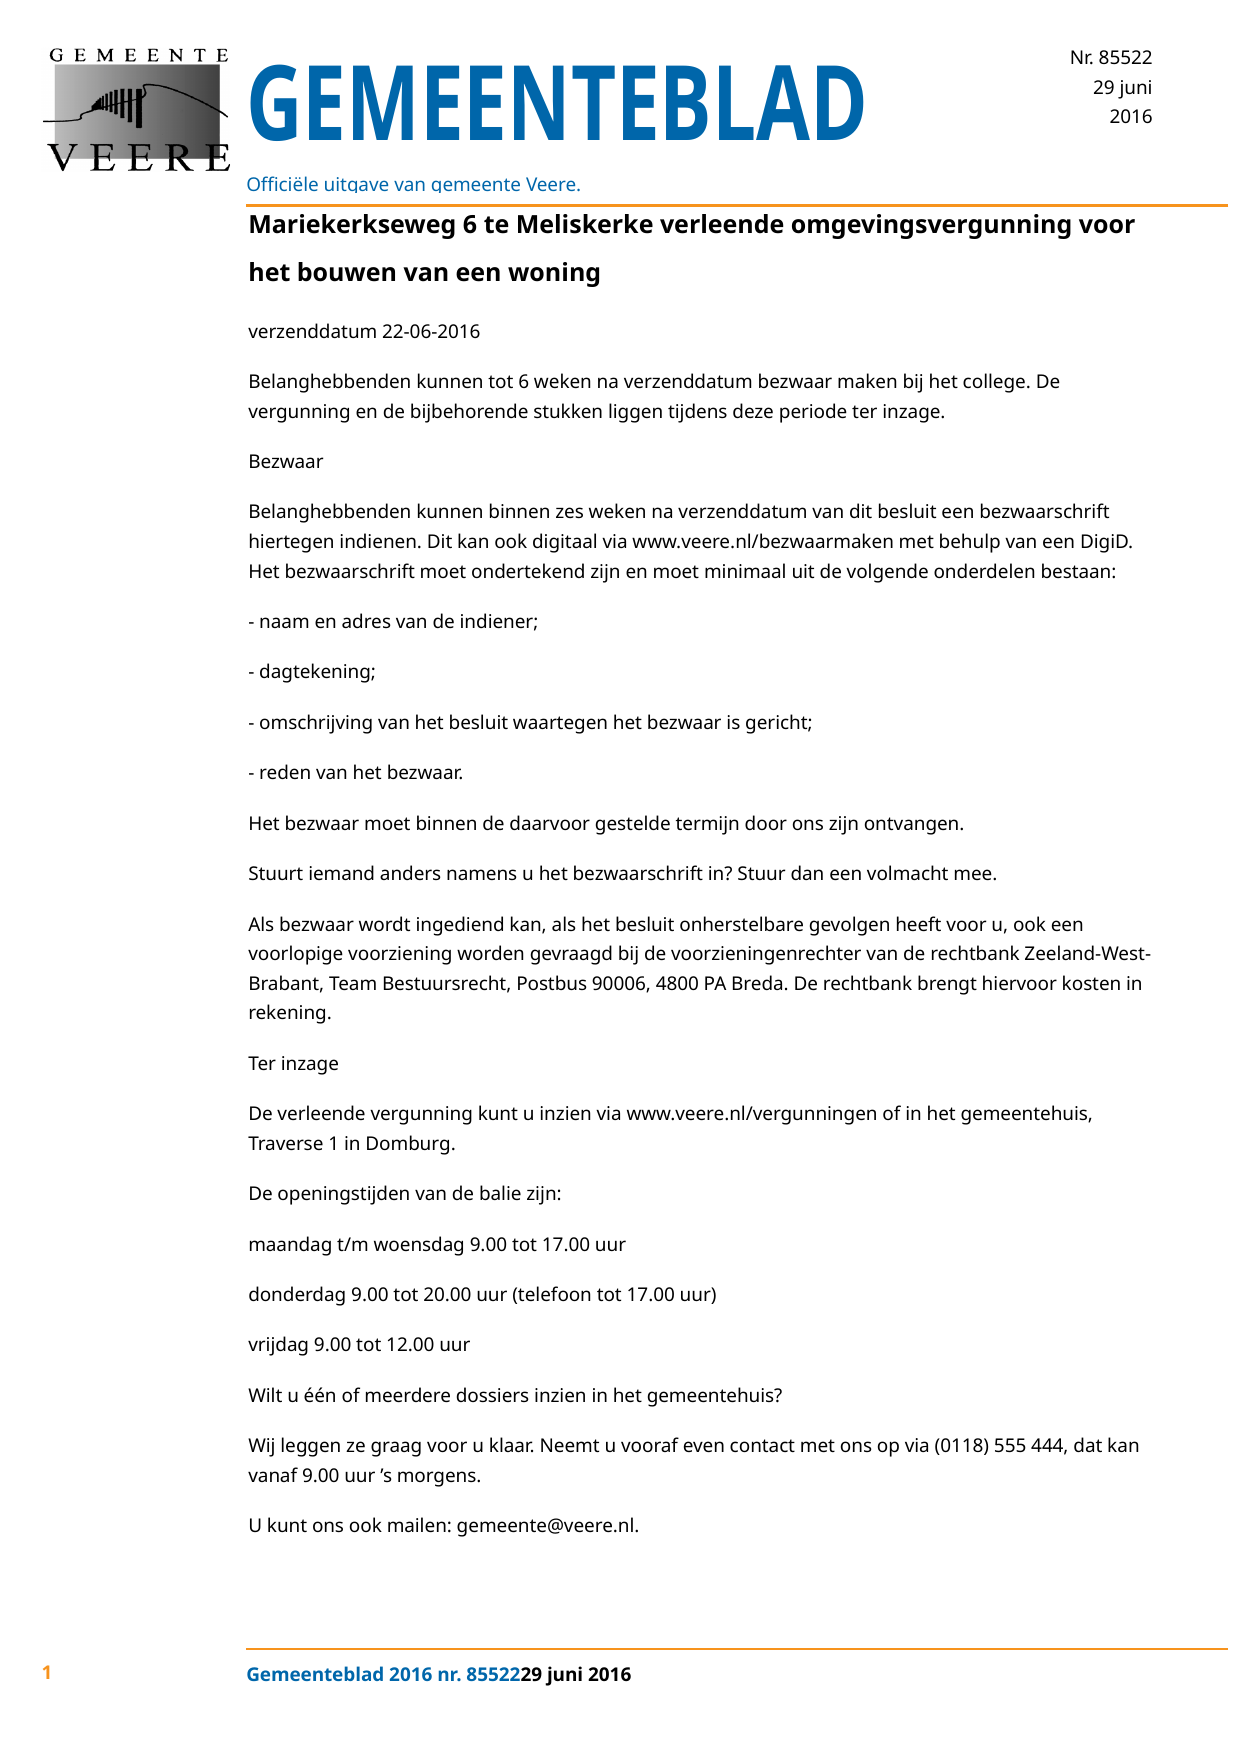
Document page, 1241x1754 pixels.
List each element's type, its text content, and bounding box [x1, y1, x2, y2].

picture [41, 47, 231, 172]
text Ter inzage [248, 1050, 1152, 1076]
text Stuurt iemand anders namens u het bezwaarschrift in? Stuur dan een volmacht mee. [248, 860, 1152, 886]
text - dagtekening; [248, 659, 1152, 684]
text Het bezwaar moet binnen de daarvoor gestelde termijn door ons zijn ontvangen. [248, 810, 1152, 836]
text vrijdag 9.00 tot 12.00 uur [248, 1332, 1152, 1357]
text De verleende vergunning kunt u inzien via www.veere.nl/vergunningen of in het gemeentehuis, Traverse 1 in Domburg. [248, 1100, 1152, 1156]
text De openingstijden van de balie zijn: [248, 1180, 1152, 1206]
text Wilt u één of meerdere dossiers inzien in het gemeentehuis? [248, 1382, 1152, 1408]
text Belanghebbenden kunnen binnen zes weken na verzenddatum van dit besluit een bezwaarschrift hiertegen indienen. Dit kan ook digitaal via www.veere.nl/bezwaarmaken met behulp van een DigiD. Het bezwaarschrift moet ondertekend zijn en moet minimaal uit de volgende onderdelen bestaan: [248, 499, 1152, 584]
text - naam en adres van de indiener; [248, 608, 1152, 634]
text - reden van het bezwaar. [248, 759, 1152, 785]
text verzenddatum 22-06-2016 [248, 318, 1152, 344]
text maandag t/m woensdag 9.00 tot 17.00 uur [248, 1231, 1152, 1257]
text Mariekerkseweg 6 te Meliskerke verleende omgevingsvergunning voor het bouwen van een woning [248, 207, 1152, 288]
text Bezwaar [248, 448, 1152, 474]
text Als bezwaar wordt ingediend kan, als het besluit onherstelbare gevolgen heeft voor u, ook een voorlopige voorziening worden gevraagd bij de voorzieningenrechter van de rechtbank Zeeland-West-Brabant, Team Bestuursrecht, Postbus 90006, 4800 PA Breda. De rechtbank brengt hiervoor kosten in rekening. [248, 911, 1152, 1025]
text Belanghebbenden kunnen tot 6 weken na verzenddatum bezwaar maken bij het college. De vergunning en de bijbehorende stukken liggen tijdens deze periode ter inzage. [248, 368, 1152, 424]
text Wij leggen ze graag voor u klaar. Neemt u vooraf even contact met ons op via (0118) 555 444, dat kan vanaf 9.00 uur ’s morgens. [248, 1432, 1152, 1488]
text - omschrijving van het besluit waartegen het bezwaar is gericht; [248, 709, 1152, 735]
text U kunt ons ook mailen: gemeente@veere.nl. [248, 1512, 1152, 1538]
text donderdag 9.00 tot 20.00 uur (telefoon tot 17.00 uur) [248, 1281, 1152, 1307]
